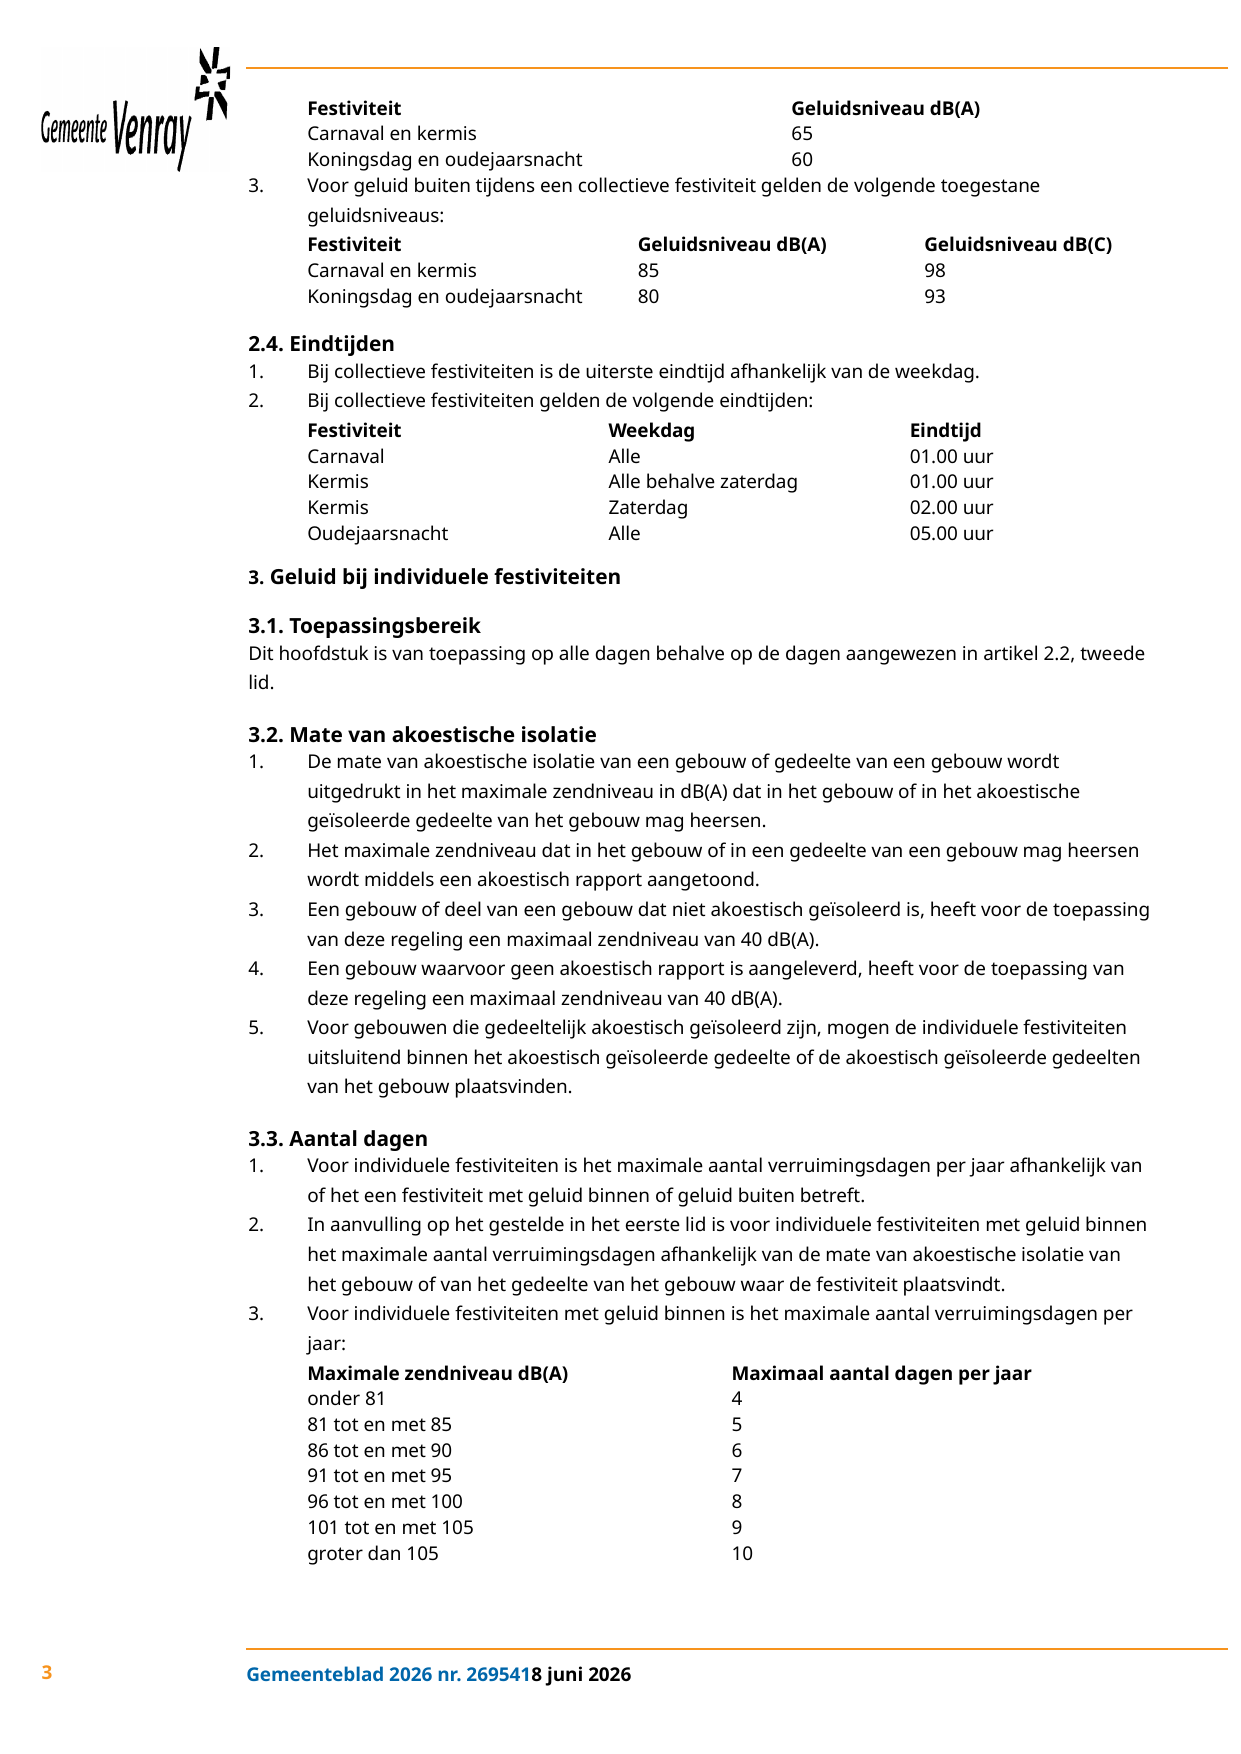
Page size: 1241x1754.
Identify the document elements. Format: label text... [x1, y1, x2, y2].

table_cell Alle [608, 443, 909, 469]
table_cell 65 [791, 121, 1211, 146]
table_cell 86 tot en met 90 [307, 1437, 731, 1463]
table_cell Carnaval [307, 443, 608, 469]
table_cell 01.00 uur [910, 443, 1211, 469]
table_header Geluidsniveau dB(A) [791, 95, 1211, 121]
table_cell Alle [608, 520, 909, 546]
table_cell 91 tot en met 95 [307, 1463, 731, 1488]
table_cell 80 [638, 283, 924, 309]
table_cell 60 [791, 146, 1211, 172]
table_header Geluidsniveau dB(C) [924, 231, 1211, 257]
table_header Geluidsniveau dB(A) [638, 231, 924, 257]
table_header Festiviteit [307, 231, 638, 257]
table_cell 4 [731, 1385, 1211, 1411]
text Dit hoofdstuk is van toepassing op alle dagen behalve op de dagen aangewezen in artikel 2.2, tweede lid. [248, 640, 1152, 695]
text 3.3. Aantal dagen [248, 1124, 1152, 1152]
list Bij collectieve festiviteiten gelden de volgende eindtijden: [248, 388, 1152, 413]
text 3.1. Toepassingsbereik [248, 611, 1152, 640]
list Voor geluid buiten tijdens een collectieve festiviteit gelden de volgende toegestane geluidsniveaus: [248, 172, 1152, 227]
text 2.4. Eindtijden [248, 329, 1152, 358]
table_header Festiviteit [307, 417, 608, 443]
table_cell 9 [731, 1514, 1211, 1540]
table_cell 98 [924, 257, 1211, 283]
table_cell 93 [924, 283, 1211, 309]
table_cell 02.00 uur [910, 495, 1211, 520]
table_cell 5 [731, 1411, 1211, 1437]
table_header Maximale zendniveau dB(A) [307, 1360, 731, 1385]
table_cell Zaterdag [608, 495, 909, 520]
table_cell Carnaval en kermis [307, 121, 791, 146]
list Een gebouw of deel van een gebouw dat niet akoestisch geïsoleerd is, heeft voor de toepassing van deze regeling een maximaal zendniveau van 40 dB(A). [248, 896, 1152, 951]
table_cell groter dan 105 [307, 1540, 731, 1566]
list Voor individuele festiviteiten met geluid binnen is het maximale aantal verruimingsdagen per jaar: [248, 1300, 1152, 1356]
table_cell 101 tot en met 105 [307, 1514, 731, 1540]
list In aanvulling op het gestelde in het eerste lid is voor individuele festiviteiten met geluid binnen het maximale aantal verruimingsdagen afhankelijk van de mate van akoestische isolatie van het gebouw of van het gedeelte van het gebouw waar de festiviteit plaatsvindt. [248, 1212, 1152, 1297]
table_cell Kermis [307, 495, 608, 520]
table_cell 7 [731, 1463, 1211, 1488]
table_header Eindtijd [910, 417, 1211, 443]
table_cell 8 [731, 1488, 1211, 1514]
table_cell 85 [638, 257, 924, 283]
list Voor gebouwen die gedeeltelijk akoestisch geïsoleerd zijn, mogen de individuele festiviteiten uitsluitend binnen het akoestisch geïsoleerde gedeelte of de akoestisch geïsoleerde gedeelten van het gebouw plaatsvinden. [248, 1014, 1152, 1099]
list Bij collectieve festiviteiten is de uiterste eindtijd afhankelijk van de weekdag. [248, 358, 1152, 384]
table_header Maximaal aantal dagen per jaar [731, 1360, 1211, 1385]
picture [41, 47, 231, 172]
list De mate van akoestische isolatie van een gebouw of gedeelte van een gebouw wordt uitgedrukt in het maximale zendniveau in dB(A) dat in het gebouw of in het akoestische geïsoleerde gedeelte van het gebouw mag heersen. [248, 748, 1152, 833]
list Het maximale zendniveau dat in het gebouw of in een gedeelte van een gebouw mag heersen wordt middels een akoestisch rapport aangetoond. [248, 837, 1152, 892]
table_cell onder 81 [307, 1385, 731, 1411]
table_cell 10 [731, 1540, 1211, 1566]
table_cell Koningsdag en oudejaarsnacht [307, 146, 791, 172]
table_cell Kermis [307, 469, 608, 494]
text 3.2. Mate van akoestische isolatie [248, 720, 1152, 748]
table_header Weekdag [608, 417, 909, 443]
list Voor individuele festiviteiten is het maximale aantal verruimingsdagen per jaar afhankelijk van of het een festiviteit met geluid binnen of geluid buiten betreft. [248, 1152, 1152, 1208]
table_cell 01.00 uur [910, 469, 1211, 494]
table_cell Oudejaarsnacht [307, 520, 608, 546]
table_cell Koningsdag en oudejaarsnacht [307, 283, 638, 309]
list Een gebouw waarvoor geen akoestisch rapport is aangeleverd, heeft voor de toepassing van deze regeling een maximaal zendniveau van 40 dB(A). [248, 955, 1152, 1011]
table_cell Alle behalve zaterdag [608, 469, 909, 494]
text 3. Geluid bij individuele festiviteiten [248, 562, 1152, 591]
table_cell 81 tot en met 85 [307, 1411, 731, 1437]
table_header Festiviteit [307, 95, 791, 121]
table_cell 05.00 uur [910, 520, 1211, 546]
table_cell 6 [731, 1437, 1211, 1463]
table_cell Carnaval en kermis [307, 257, 638, 283]
table_cell 96 tot en met 100 [307, 1488, 731, 1514]
